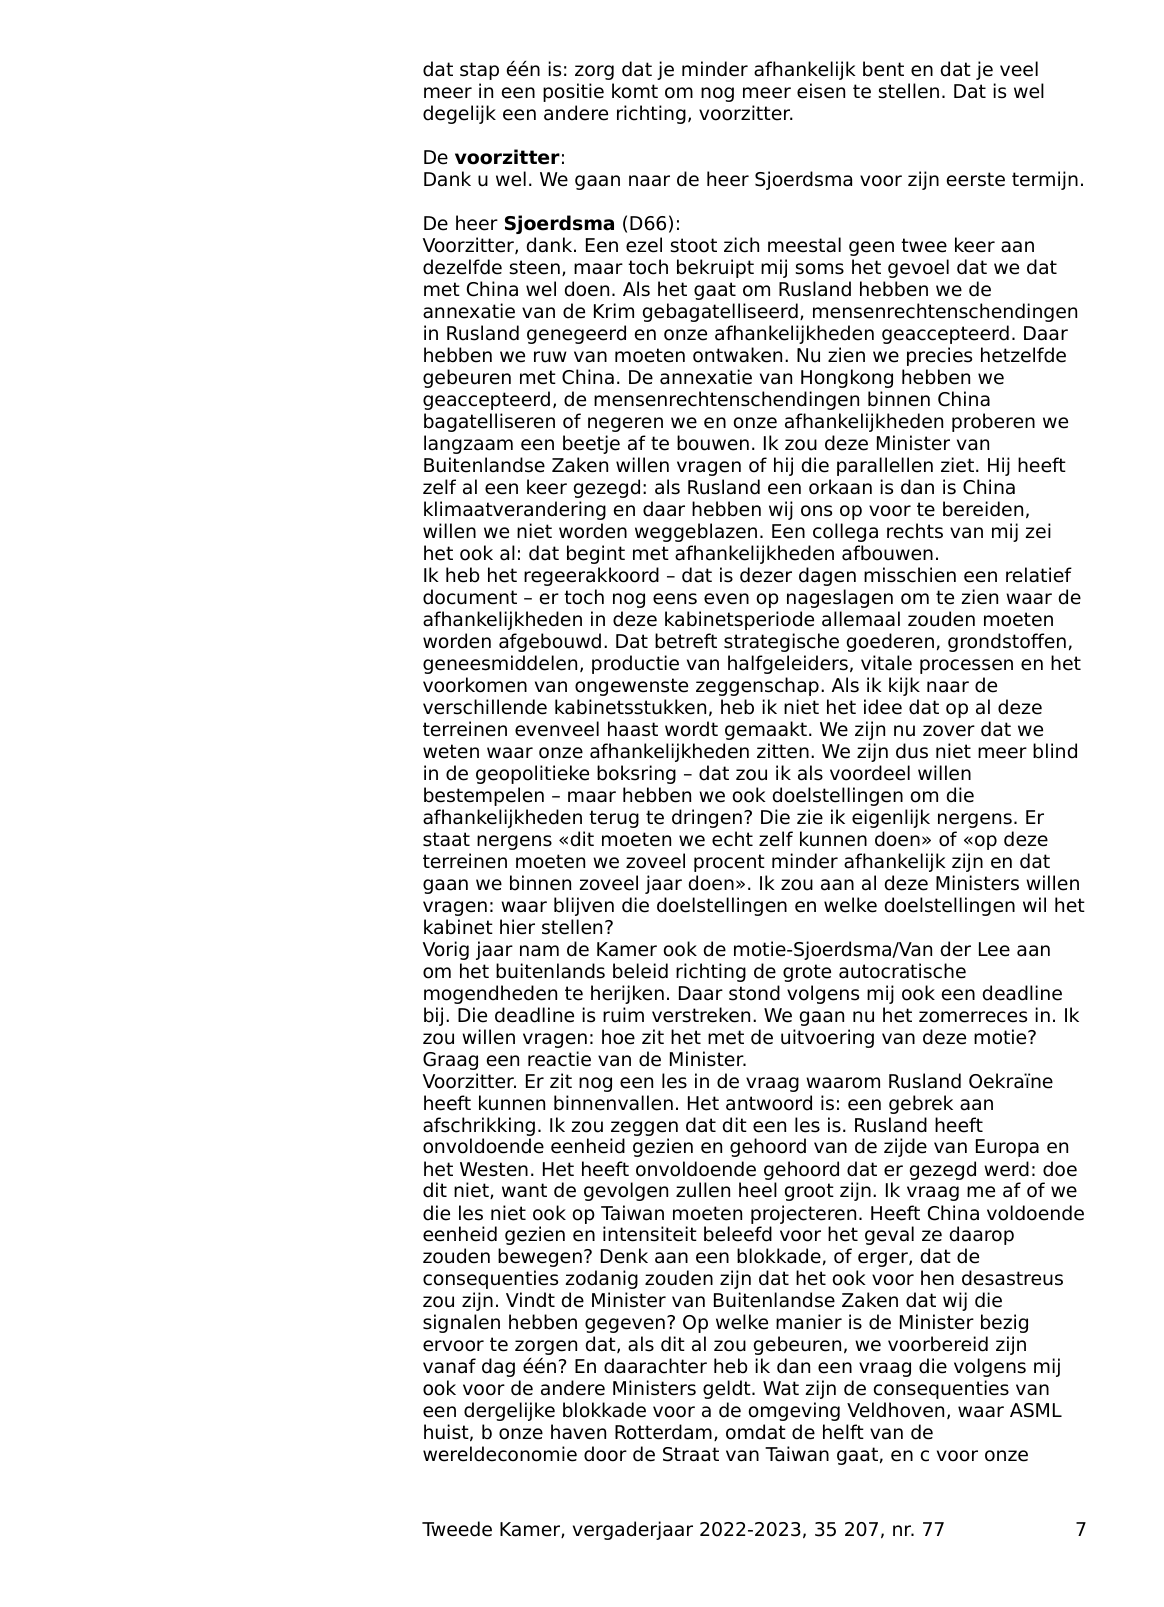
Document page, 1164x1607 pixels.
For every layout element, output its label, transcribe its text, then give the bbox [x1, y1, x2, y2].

text dat stap één is: zorg dat je minder afhankelijk bent en dat je veel meer in een positie komt om nog meer eisen te stellen. Dat is wel degelijk een andere richting, voorzitter. [422, 59, 1087, 125]
text De voorzitter: [422, 147, 1087, 169]
text Voorzitter. Er zit nog een les in de vraag waarom Rusland Oekraïne heeft kunnen binnenvallen. Het antwoord is: een gebrek aan afschrikking. Ik zou zeggen dat dit een les is. Rusland heeft onvoldoende eenheid gezien en gehoord van de zijde van Europa en het Westen. Het heeft onvoldoende gehoord dat er gezegd werd: doe dit niet, want de gevolgen zullen heel groot zijn. Ik vraag me af of we die les niet ook op Taiwan moeten projecteren. Heeft China voldoende eenheid gezien en intensiteit beleefd voor het geval ze daarop zouden bewegen? Denk aan een blokkade, of erger, dat de consequenties zodanig zouden zijn dat het ook voor hen desastreus zou zijn. Vindt de Minister van Buitenlandse Zaken dat wij die signalen hebben gegeven? Op welke manier is de Minister bezig ervoor te zorgen dat, als dit al zou gebeuren, we voorbereid zijn vanaf dag één? En daarachter heb ik dan een vraag die volgens mij ook voor de andere Ministers geldt. Wat zijn de consequenties van een dergelijke blokkade voor a de omgeving Veldhoven, waar ASML huist, b onze haven Rotterdam, omdat de helft van de wereldeconomie door de Straat van Taiwan gaat, en c voor onze [422, 1071, 1087, 1466]
text Ik heb het regeerakkoord – dat is dezer dagen misschien een relatief document – er toch nog eens even op nageslagen om te zien waar de afhankelijkheden in deze kabinetsperiode allemaal zouden moeten worden afgebouwd. Dat betreft strategische goederen, grondstoffen, geneesmiddelen, productie van halfgeleiders, vitale processen en het voorkomen van ongewenste zeggenschap. Als ik kijk naar de verschillende kabinetsstukken, heb ik niet het idee dat op al deze terreinen evenveel haast wordt gemaakt. We zijn nu zover dat we weten waar onze afhankelijkheden zitten. We zijn dus niet meer blind in de geopolitieke boksring – dat zou ik als voordeel willen bestempelen – maar hebben we ook doelstellingen om die afhankelijkheden terug te dringen? Die zie ik eigenlijk nergens. Er staat nergens «dit moeten we echt zelf kunnen doen» of «op deze terreinen moeten we zoveel procent minder afhankelijk zijn en dat gaan we binnen zoveel jaar doen». Ik zou aan al deze Ministers willen vragen: waar blijven die doelstellingen en welke doelstellingen wil het kabinet hier stellen? [422, 565, 1087, 939]
text Vorig jaar nam de Kamer ook de motie-Sjoerdsma/Van der Lee aan om het buitenlands beleid richting de grote autocratische mogendheden te herijken. Daar stond volgens mij ook een deadline bij. Die deadline is ruim verstreken. We gaan nu het zomerreces in. Ik zou willen vragen: hoe zit het met de uitvoering van deze motie? Graag een reactie van de Minister. [422, 939, 1087, 1071]
text De heer Sjoerdsma (D66): [422, 213, 1087, 235]
text Voorzitter, dank. Een ezel stoot zich meestal geen twee keer aan dezelfde steen, maar toch bekruipt mij soms het gevoel dat we dat met China wel doen. Als het gaat om Rusland hebben we de annexatie van de Krim gebagatelliseerd, mensenrechtenschendingen in Rusland genegeerd en onze afhankelijkheden geaccepteerd. Daar hebben we ruw van moeten ontwaken. Nu zien we precies hetzelfde gebeuren met China. De annexatie van Hongkong hebben we geaccepteerd, de mensenrechtenschendingen binnen China bagatelliseren of negeren we en onze afhankelijkheden proberen we langzaam een beetje af te bouwen. Ik zou deze Minister van Buitenlandse Zaken willen vragen of hij die parallellen ziet. Hij heeft zelf al een keer gezegd: als Rusland een orkaan is dan is China klimaatverandering en daar hebben wij ons op voor te bereiden, willen we niet worden weggeblazen. Een collega rechts van mij zei het ook al: dat begint met afhankelijkheden afbouwen. [422, 235, 1087, 565]
text Dank u wel. We gaan naar de heer Sjoerdsma voor zijn eerste termijn. [422, 169, 1087, 191]
